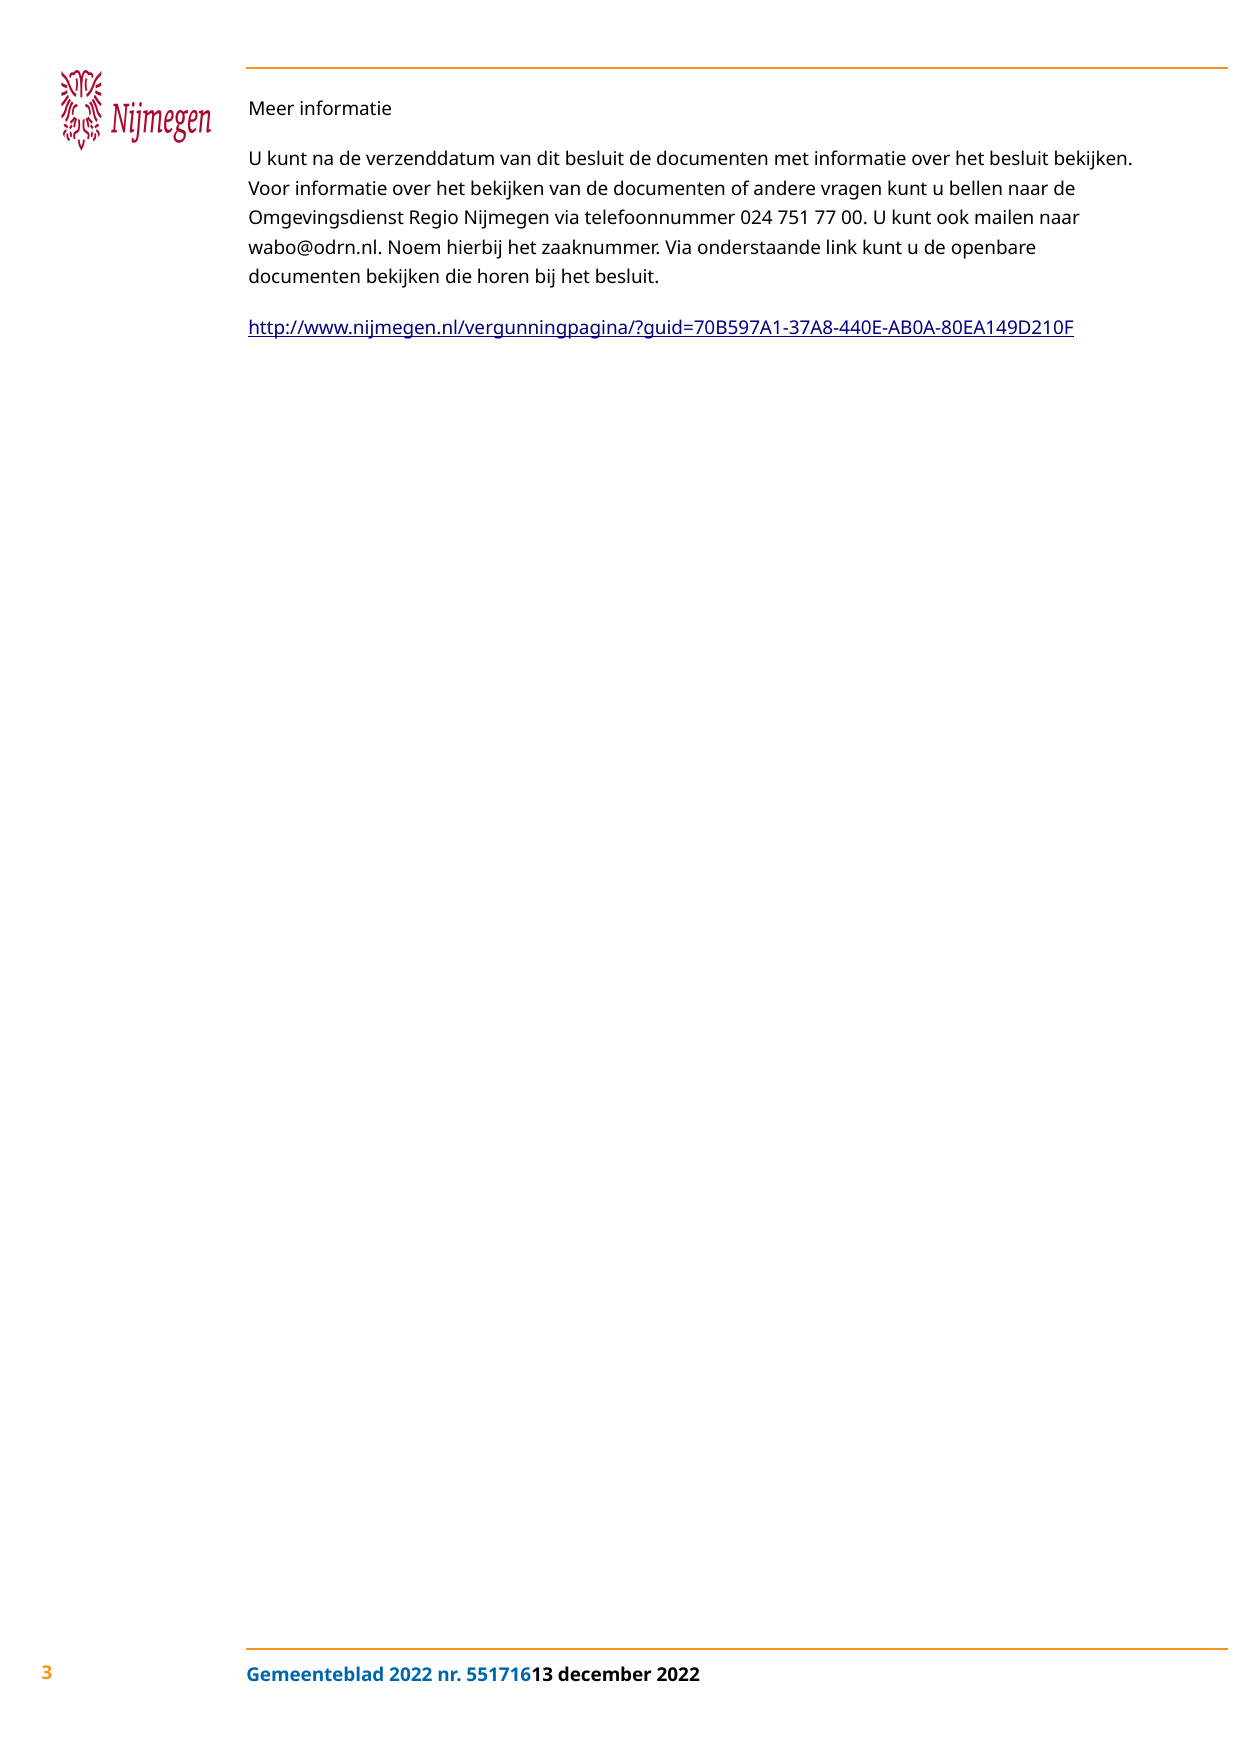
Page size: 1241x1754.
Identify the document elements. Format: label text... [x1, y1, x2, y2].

picture [41, 47, 231, 172]
text http://www.nijmegen.nl/vergunningpagina/?guid=70B597A1-37A8-440E-AB0A-80EA149D210F [248, 314, 1152, 340]
text U kunt na de verzenddatum van dit besluit de documenten met informatie over het besluit bekijken. Voor informatie over het bekijken van de documenten of andere vragen kunt u bellen naar de Omgevingsdienst Regio Nijmegen via telefoonnummer 024 751 77 00. U kunt ook mailen naar wabo@odrn.nl. Noem hierbij het zaaknummer. Via onderstaande link kunt u de openbare documenten bekijken die horen bij het besluit. [248, 145, 1152, 289]
text Meer informatie [248, 95, 1152, 121]
